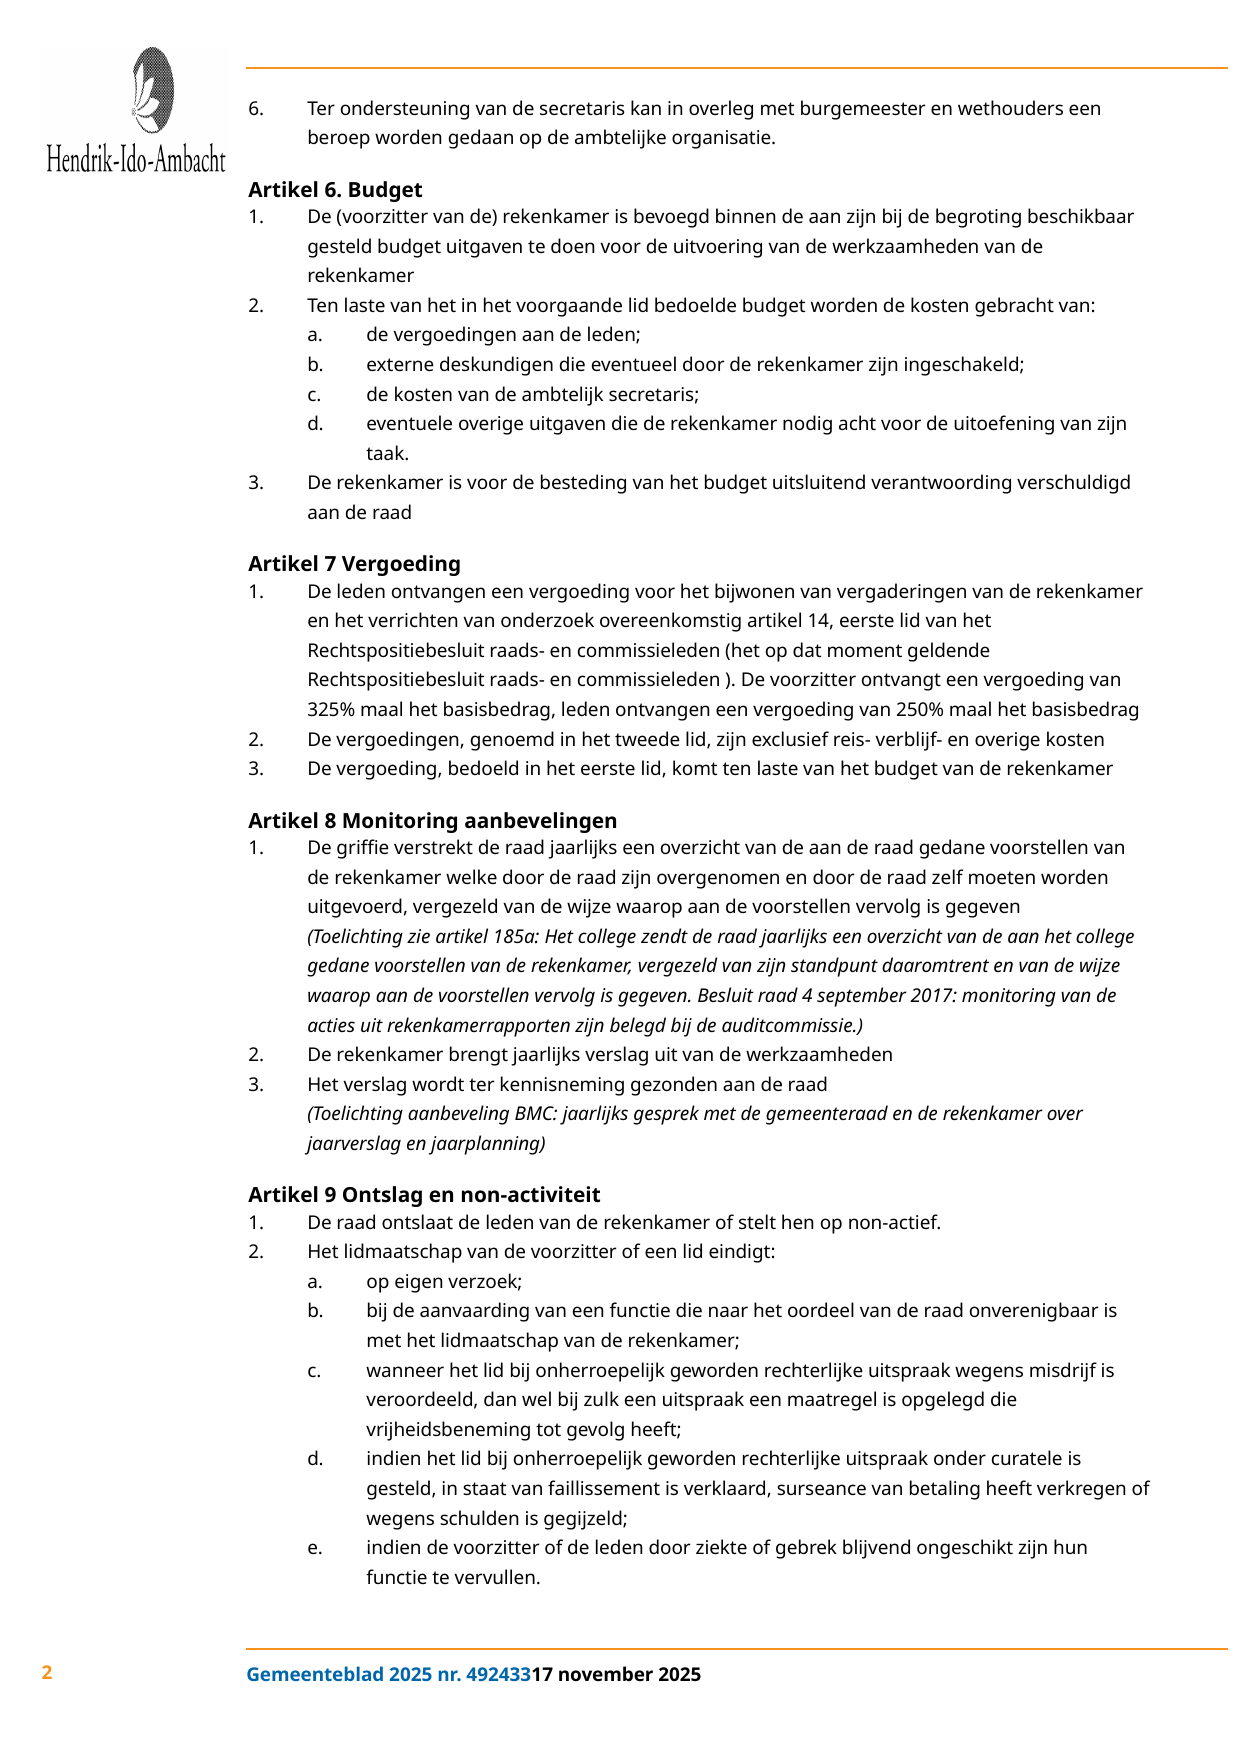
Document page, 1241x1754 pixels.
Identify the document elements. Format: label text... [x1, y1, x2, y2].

list De griffie verstrekt de raad jaarlijks een overzicht van de aan de raad gedane voorstellen van de rekenkamer welke door de raad zijn overgenomen en door de raad zelf moeten worden uitgevoerd, vergezeld van de wijze waarop aan de voorstellen vervolg is gegeven [248, 834, 1152, 919]
text Artikel 6. Budget [248, 175, 1152, 203]
list De rekenkamer is voor de besteding van het budget uitsluitend verantwoording verschuldigd aan de raad [248, 469, 1152, 525]
list De vergoedingen, genoemd in het tweede lid, zijn exclusief reis- verblijf- en overige kosten [248, 726, 1152, 752]
list Het verslag wordt ter kennisneming gezonden aan de raad [248, 1071, 1152, 1097]
list Ten laste van het in het voorgaande lid bedoelde budget worden de kosten gebracht van: [248, 292, 1152, 318]
list indien het lid bij onherroepelijk geworden rechterlijke uitspraak onder curatele is gesteld, in staat van faillissement is verklaard, surseance van betaling heeft verkregen of wegens schulden is gegijzeld; [307, 1446, 1152, 1531]
list Ter ondersteuning van de secretaris kan in overleg met burgemeester en wethouders een beroep worden gedaan op de ambtelijke organisatie. [248, 95, 1152, 150]
list wanneer het lid bij onherroepelijk geworden rechterlijke uitspraak wegens misdrijf is veroordeeld, dan wel bij zulk een uitspraak een maatregel is opgelegd die vrijheidsbeneming tot gevolg heeft; [307, 1357, 1152, 1442]
list externe deskundigen die eventueel door de rekenkamer zijn ingeschakeld; [307, 351, 1152, 377]
list De rekenkamer brengt jaarlijks verslag uit van de werkzaamheden [248, 1041, 1152, 1067]
text Artikel 7 Vergoeding [248, 549, 1152, 578]
list De (voorzitter van de) rekenkamer is bevoegd binnen de aan zijn bij de begroting beschikbaar gesteld budget uitgaven te doen voor de uitvoering van de werkzaamheden van de rekenkamer [248, 203, 1152, 288]
text Artikel 9 Ontslag en non-activiteit [248, 1181, 1152, 1209]
picture [41, 47, 231, 172]
list eventuele overige uitgaven die de rekenkamer nodig acht voor de uitoefening van zijn taak. [307, 410, 1152, 466]
list de vergoedingen aan de leden; [307, 322, 1152, 347]
list bij de aanvaarding van een functie die naar het oordeel van de raad onverenigbaar is met het lidmaatschap van de rekenkamer; [307, 1298, 1152, 1353]
list Het lidmaatschap van de voorzitter of een lid eindigt: [248, 1238, 1152, 1264]
text Artikel 8 Monitoring aanbevelingen [248, 806, 1152, 834]
list de kosten van de ambtelijk secretaris; [307, 381, 1152, 406]
list op eigen verzoek; [307, 1268, 1152, 1294]
list indien de voorzitter of de leden door ziekte of gebrek blijvend ongeschikt zijn hun functie te vervullen. [307, 1534, 1152, 1590]
list De leden ontvangen een vergoeding voor het bijwonen van vergaderingen van de rekenkamer en het verrichten van onderzoek overeenkomstig artikel 14, eerste lid van het Rechtspositiebesluit raads- en commissieleden (het op dat moment geldende Rechtspositiebesluit raads- en commissieleden ). De voorzitter ontvangt een vergoeding van 325% maal het basisbedrag, leden ontvangen een vergoeding van 250% maal het basisbedrag [248, 578, 1152, 722]
list (Toelichting zie artikel 185a: Het college zendt de raad jaarlijks een overzicht van de aan het college gedane voorstellen van de rekenkamer, vergezeld van zijn standpunt daaromtrent en van de wijze waarop aan de voorstellen vervolg is gegeven. Besluit raad 4 september 2017: monitoring van de acties uit rekenkamerrapporten zijn belegd bij de auditcommissie.) [248, 923, 1152, 1037]
list De vergoeding, bedoeld in het eerste lid, komt ten laste van het budget van de rekenkamer [248, 755, 1152, 781]
list De raad ontslaat de leden van de rekenkamer of stelt hen op non-actief. [248, 1209, 1152, 1235]
list (Toelichting aanbeveling BMC: jaarlijks gesprek met de gemeenteraad en de rekenkamer over jaarverslag en jaarplanning) [248, 1101, 1152, 1156]
